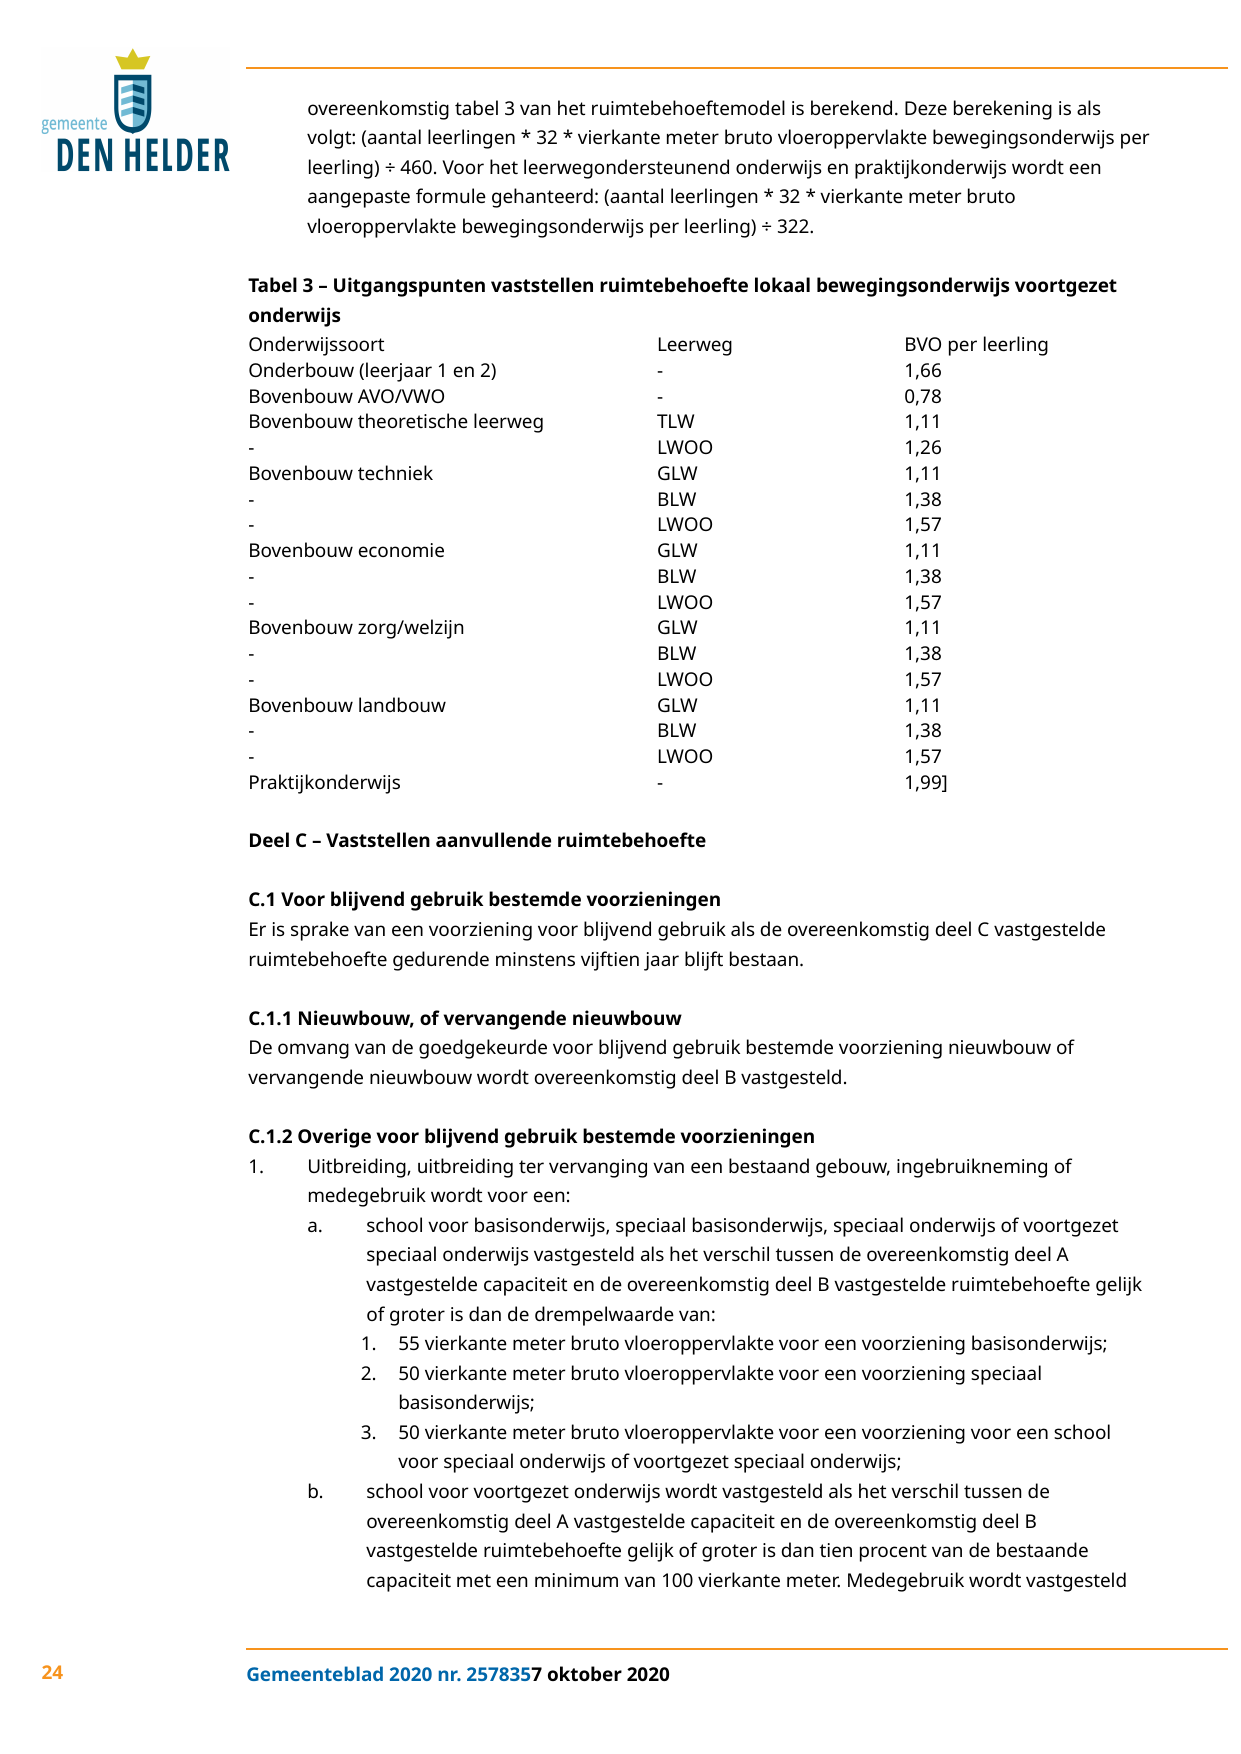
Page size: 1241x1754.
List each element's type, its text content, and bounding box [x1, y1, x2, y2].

list Uitbreiding, uitbreiding ter vervanging van een bestaand gebouw, ingebruikneming of medegebruik wordt voor een: [248, 1153, 1152, 1208]
table_cell 1,66 [904, 357, 1152, 383]
table_cell 1,57 [904, 589, 1152, 614]
table_cell GLW [657, 538, 904, 563]
table_header Onderwijssoort [248, 332, 657, 357]
table_cell - [248, 743, 657, 769]
table_cell Bovenbouw economie [248, 538, 657, 563]
list 50 vierkante meter bruto vloeroppervlakte voor een voorziening speciaal basisonderwijs; [361, 1360, 1152, 1415]
table_cell BLW [657, 640, 904, 666]
table_cell 1,11 [904, 615, 1152, 640]
table_header Leerweg [657, 332, 904, 357]
text Deel C – Vaststellen aanvullende ruimtebehoefte [248, 827, 1152, 853]
table_cell - [248, 718, 657, 743]
picture [182, 144, 187, 165]
table_cell 1,38 [904, 486, 1152, 512]
table_cell - [248, 486, 657, 512]
text Er is sprake van een voorziening voor blijvend gebruik als de overeenkomstig deel C vastgestelde ruimtebehoefte gedurende minstens vijftien jaar blijft bestaan. [248, 916, 1152, 972]
picture [100, 154, 106, 172]
table_cell GLW [657, 460, 904, 486]
list school voor basisonderwijs, speciaal basisonderwijs, speciaal onderwijs of voortgezet speciaal onderwijs vastgesteld als het verschil tussen de overeenkomstig deel A vastgestelde capaciteit en de overeenkomstig deel B vastgestelde ruimtebehoefte gelijk of groter is dan de drempelwaarde van: [307, 1212, 1152, 1327]
table_cell LWOO [657, 435, 904, 460]
table_cell 1,11 [904, 538, 1152, 563]
table_cell 0,78 [904, 383, 1152, 409]
picture [63, 144, 68, 165]
table_cell LWOO [657, 589, 904, 614]
table_cell BLW [657, 486, 904, 512]
table_cell LWOO [657, 743, 904, 769]
table_cell LWOO [657, 512, 904, 537]
table_cell - [248, 563, 657, 589]
table_cell 1,38 [904, 718, 1152, 743]
table_cell 1,57 [904, 743, 1152, 769]
table_cell - [248, 666, 657, 692]
table_cell - [657, 383, 904, 409]
table_cell 1,26 [904, 435, 1152, 460]
table_cell 1,99] [904, 769, 1152, 795]
table_cell 1,11 [904, 692, 1152, 717]
table_cell Praktijkonderwijs [248, 769, 657, 795]
table_cell BLW [657, 563, 904, 589]
list overeenkomstig tabel 3 van het ruimtebehoeftemodel is berekend. Deze berekening is als volgt: (aantal leerlingen * 32 * vierkante meter bruto vloeroppervlakte bewegingsonderwijs per leerling) ÷ 460. Voor het leerwegondersteunend onderwijs en praktijkonderwijs wordt een aangepaste formule gehanteerd: (aantal leerlingen * 32 * vierkante meter bruto vloeroppervlakte bewegingsonderwijs per leerling) ÷ 322. [248, 95, 1152, 239]
table_cell Bovenbouw landbouw [248, 692, 657, 717]
text C.1.2 Overige voor blijvend gebruik bestemde voorzieningen [248, 1123, 1152, 1149]
table_cell TLW [657, 409, 904, 434]
table_cell 1,11 [904, 460, 1152, 486]
table_cell BLW [657, 718, 904, 743]
list 50 vierkante meter bruto vloeroppervlakte voor een voorziening voor een school voor speciaal onderwijs of voortgezet speciaal onderwijs; [361, 1419, 1152, 1474]
picture [130, 157, 135, 172]
table_cell Bovenbouw techniek [248, 460, 657, 486]
list 55 vierkante meter bruto vloeroppervlakte voor een voorziening basisonderwijs; [361, 1330, 1152, 1356]
text C.1 Voor blijvend gebruik bestemde voorzieningen [248, 887, 1152, 912]
text C.1.1 Nieuwbouw, of vervangende nieuwbouw [248, 1005, 1152, 1031]
text Tabel 3 – Uitgangspunten vaststellen ruimtebehoefte lokaal bewegingsonderwijs voortgezet onderwijs [248, 272, 1152, 328]
table_cell Bovenbouw zorg/welzijn [248, 615, 657, 640]
table_cell Onderbouw (leerjaar 1 en 2) [248, 357, 657, 383]
table_cell - [657, 357, 904, 383]
table_cell - [248, 512, 657, 537]
table_header BVO per leerling [904, 332, 1152, 357]
picture [41, 47, 231, 172]
table_cell - [657, 769, 904, 795]
table_cell 1,57 [904, 512, 1152, 537]
table_cell 1,38 [904, 563, 1152, 589]
table_cell Bovenbouw AVO/VWO [248, 383, 657, 409]
text De omvang van de goedgekeurde voor blijvend gebruik bestemde voorziening nieuwbouw of vervangende nieuwbouw wordt overeenkomstig deel B vastgesteld. [248, 1034, 1152, 1090]
list school voor voortgezet onderwijs wordt vastgesteld als het verschil tussen de overeenkomstig deel A vastgestelde capaciteit en de overeenkomstig deel B vastgestelde ruimtebehoefte gelijk of groter is dan tien procent van de bestaande capaciteit met een minimum van 100 vierkante meter. Medegebruik wordt vastgesteld [307, 1478, 1152, 1593]
table_cell LWOO [657, 666, 904, 692]
table_cell - [248, 640, 657, 666]
table_cell Bovenbouw theoretische leerweg [248, 409, 657, 434]
table_cell 1,11 [904, 409, 1152, 434]
table_cell - [248, 589, 657, 614]
picture [220, 160, 224, 172]
table_cell 1,38 [904, 640, 1152, 666]
table_cell 1,57 [904, 666, 1152, 692]
table_cell GLW [657, 692, 904, 717]
table_cell GLW [657, 615, 904, 640]
table_cell - [248, 435, 657, 460]
